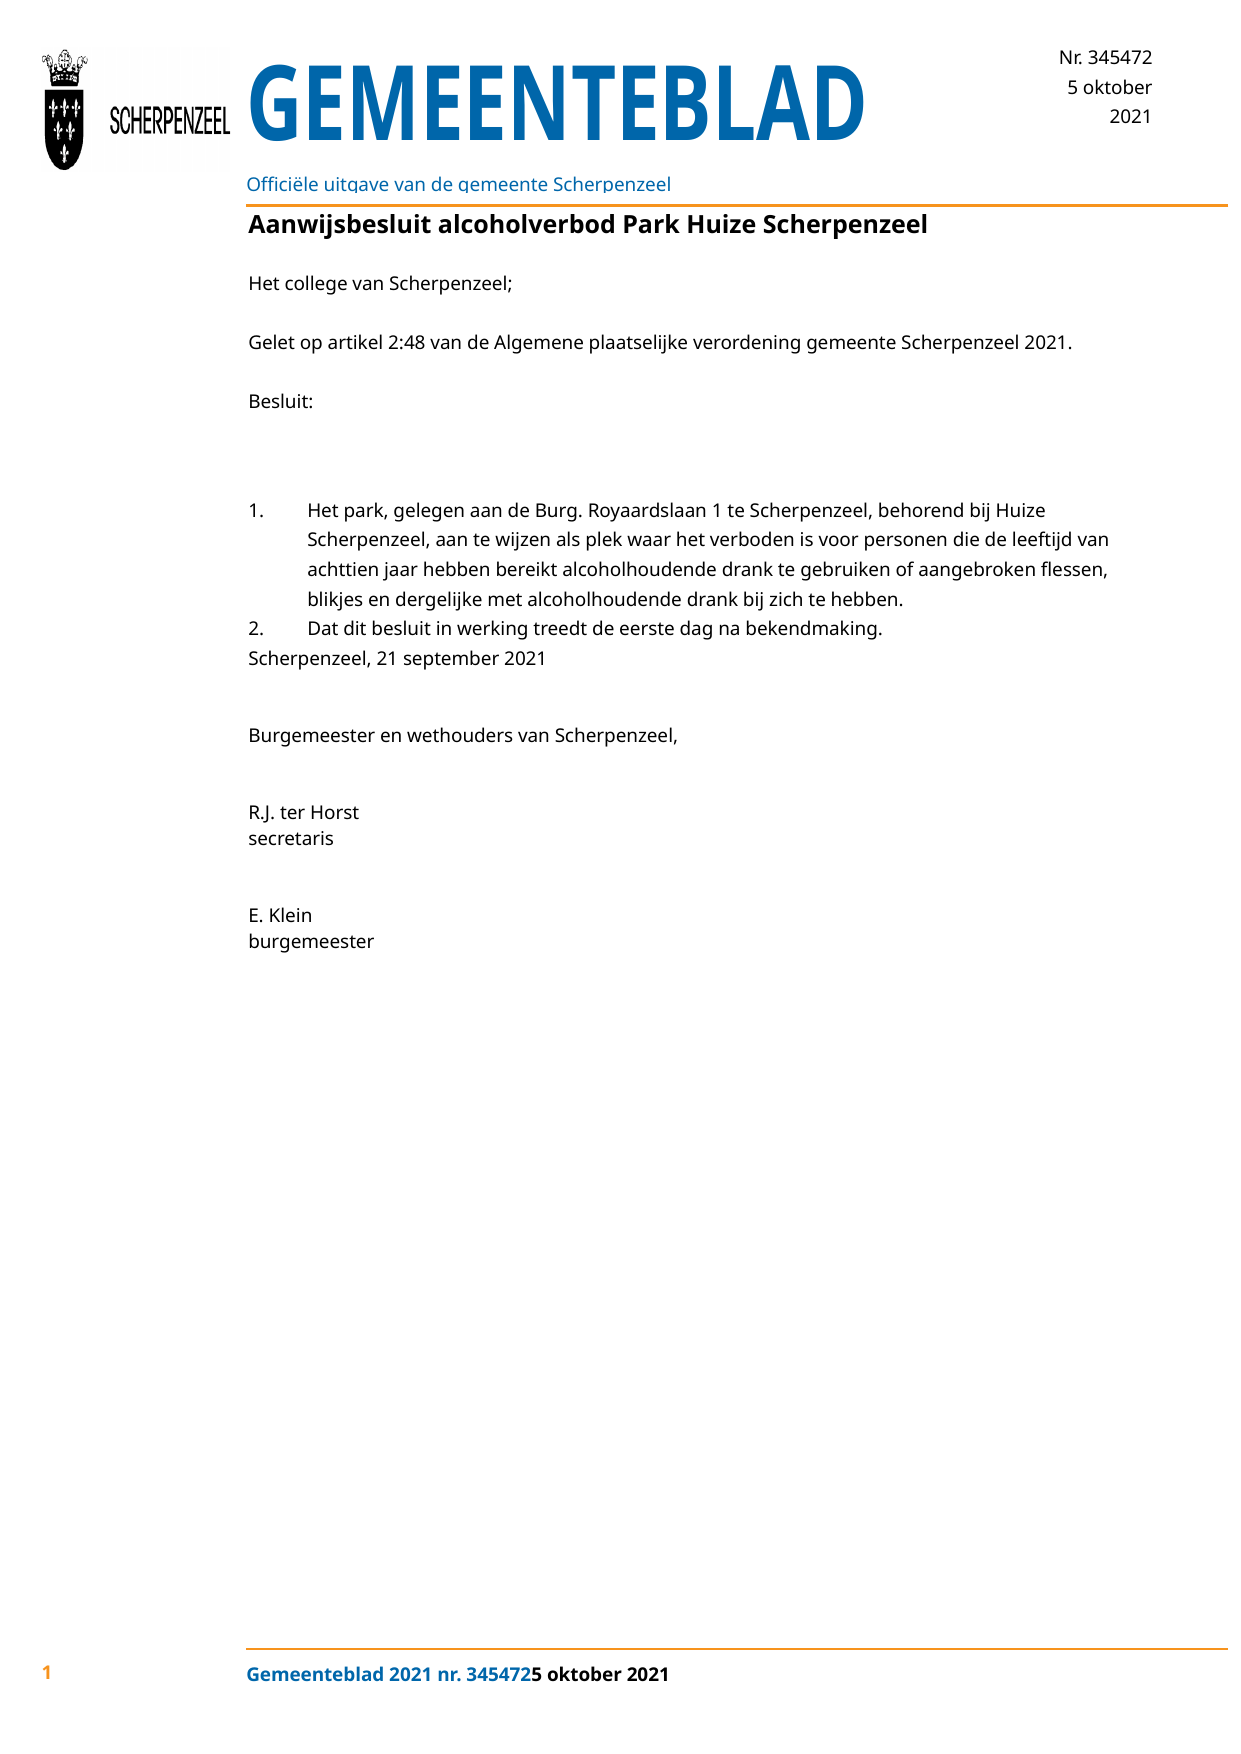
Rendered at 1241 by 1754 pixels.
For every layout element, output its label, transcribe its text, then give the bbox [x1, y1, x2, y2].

text Het college van Scherpenzeel; [248, 270, 1152, 296]
text E. Klein [248, 902, 1152, 928]
text Gelet op artikel 2:48 van de Algemene plaatselijke verordening gemeente Scherpenzeel 2021. [248, 329, 1152, 355]
list Het park, gelegen aan de Burg. Royaardslaan 1 te Scherpenzeel, behorend bij Huize Scherpenzeel, aan te wijzen als plek waar het verboden is voor personen die de leeftijd van achttien jaar hebben bereikt alcoholhoudende drank te gebruiken of aangebroken flessen, blikjes en dergelijke met alcoholhoudende drank bij zich te hebben. [248, 497, 1152, 612]
picture [41, 47, 231, 172]
text R.J. ter Horst [248, 799, 1152, 825]
text Besluit: [248, 389, 1152, 414]
text secretaris [248, 825, 1152, 851]
text burgemeester [248, 928, 1152, 954]
text Aanwijsbesluit alcoholverbod Park Huize Scherpenzeel [248, 207, 1152, 241]
list Dat dit besluit in werking treedt de eerste dag na bekendmaking. [248, 615, 1152, 641]
text Burgemeester en wethouders van Scherpenzeel, [248, 722, 1152, 748]
text Scherpenzeel, 21 september 2021 [248, 645, 1152, 671]
